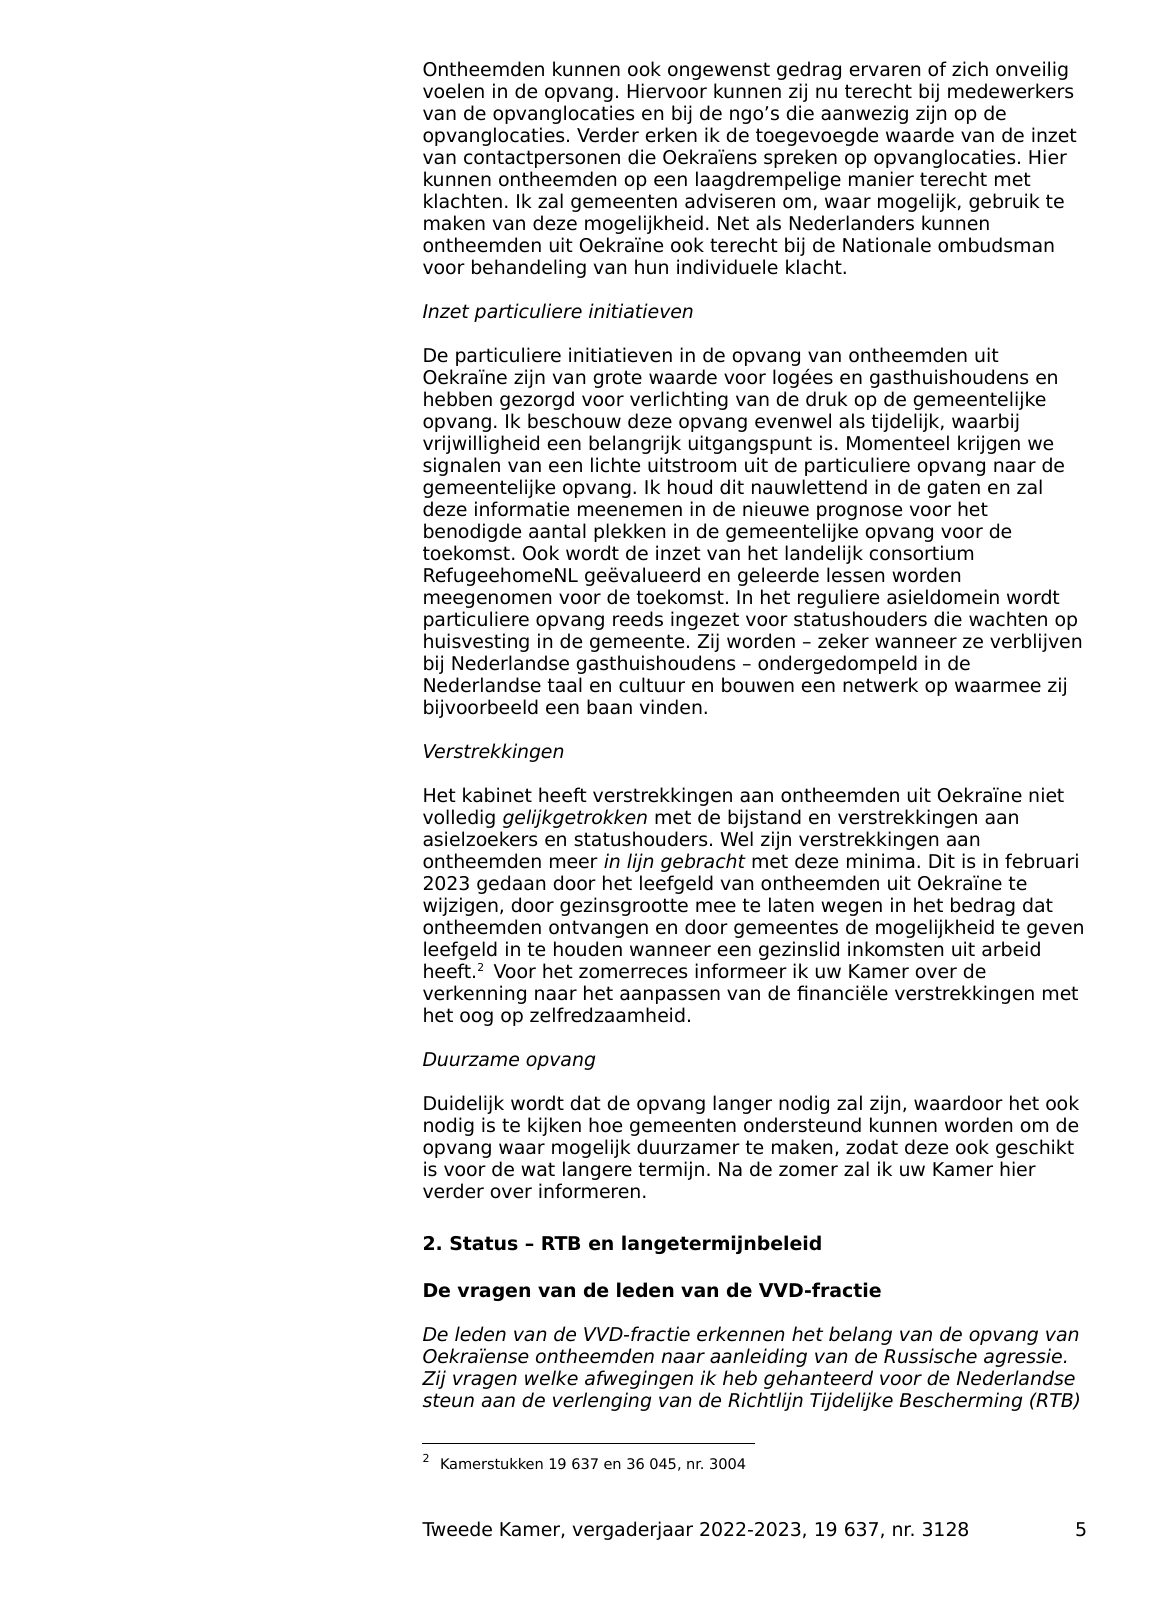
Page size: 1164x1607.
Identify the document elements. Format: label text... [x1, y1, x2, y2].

text Kamerstukken 19 637 en 36 045, nr. 3004 [422, 1452, 1087, 1474]
subtitle De vragen van de leden van de VVD-fractie [422, 1280, 1087, 1302]
text De particuliere initiatieven in de opvang van ontheemden uit Oekraïne zijn van grote waarde voor logées en gasthuishoudens en hebben gezorgd voor verlichting van de druk op de gemeentelijke opvang. Ik beschouw deze opvang evenwel als tijdelijk, waarbij vrijwilligheid een belangrijk uitgangspunt is. Momenteel krijgen we signalen van een lichte uitstroom uit de particuliere opvang naar de gemeentelijke opvang. Ik houd dit nauwlettend in de gaten en zal deze informatie meenemen in de nieuwe prognose voor het benodigde aantal plekken in de gemeentelijke opvang voor de toekomst. Ook wordt de inzet van het landelijk consortium RefugeehomeNL geëvalueerd en geleerde lessen worden meegenomen voor de toekomst. In het reguliere asieldomein wordt particuliere opvang reeds ingezet voor statushouders die wachten op huisvesting in de gemeente. Zij worden – zeker wanneer ze verblijven bij Nederlandse gasthuishoudens – ondergedompeld in de Nederlandse taal en cultuur en bouwen een netwerk op waarmee zij bijvoorbeeld een baan vinden. [422, 345, 1087, 719]
subtitle Verstrekkingen [422, 741, 1087, 763]
subtitle Duurzame opvang [422, 1049, 1087, 1071]
subtitle 2. Status – RTB en langetermijnbeleid [422, 1233, 1087, 1255]
subtitle Inzet particuliere initiatieven [422, 301, 1087, 323]
text Het kabinet heeft verstrekkingen aan ontheemden uit Oekraïne niet volledig gelijkgetrokken met de bijstand en verstrekkingen aan asielzoekers en statushouders. Wel zijn verstrekkingen aan ontheemden meer in lijn gebracht met deze minima. Dit is in februari 2023 gedaan door het leefgeld van ontheemden uit Oekraïne te wijzigen, door gezinsgrootte mee te laten wegen in het bedrag dat ontheemden ontvangen en door gemeentes de mogelijkheid te geven leefgeld in te houden wanneer een gezinslid inkomsten uit arbeid heeft. Voor het zomerreces informeer ik uw Kamer over de verkenning naar het aanpassen van de financiële verstrekkingen met het oog op zelfredzaamheid. [422, 785, 1087, 1027]
text Ontheemden kunnen ook ongewenst gedrag ervaren of zich onveilig voelen in de opvang. Hiervoor kunnen zij nu terecht bij medewerkers van de opvanglocaties en bij de ngo’s die aanwezig zijn op de opvanglocaties. Verder erken ik de toegevoegde waarde van de inzet van contactpersonen die Oekraïens spreken op opvanglocaties. Hier kunnen ontheemden op een laagdrempelige manier terecht met klachten. Ik zal gemeenten adviseren om, waar mogelijk, gebruik te maken van deze mogelijkheid. Net als Nederlanders kunnen ontheemden uit Oekraïne ook terecht bij de Nationale ombudsman voor behandeling van hun individuele klacht. [422, 59, 1087, 279]
text Duidelijk wordt dat de opvang langer nodig zal zijn, waardoor het ook nodig is te kijken hoe gemeenten ondersteund kunnen worden om de opvang waar mogelijk duurzamer te maken, zodat deze ook geschikt is voor de wat langere termijn. Na de zomer zal ik uw Kamer hier verder over informeren. [422, 1093, 1087, 1203]
text De leden van de VVD-fractie erkennen het belang van de opvang van Oekraïense ontheemden naar aanleiding van de Russische agressie. Zij vragen welke afwegingen ik heb gehanteerd voor de Nederlandse steun aan de verlenging van de Richtlijn Tijdelijke Bescherming (RTB) [422, 1324, 1087, 1412]
